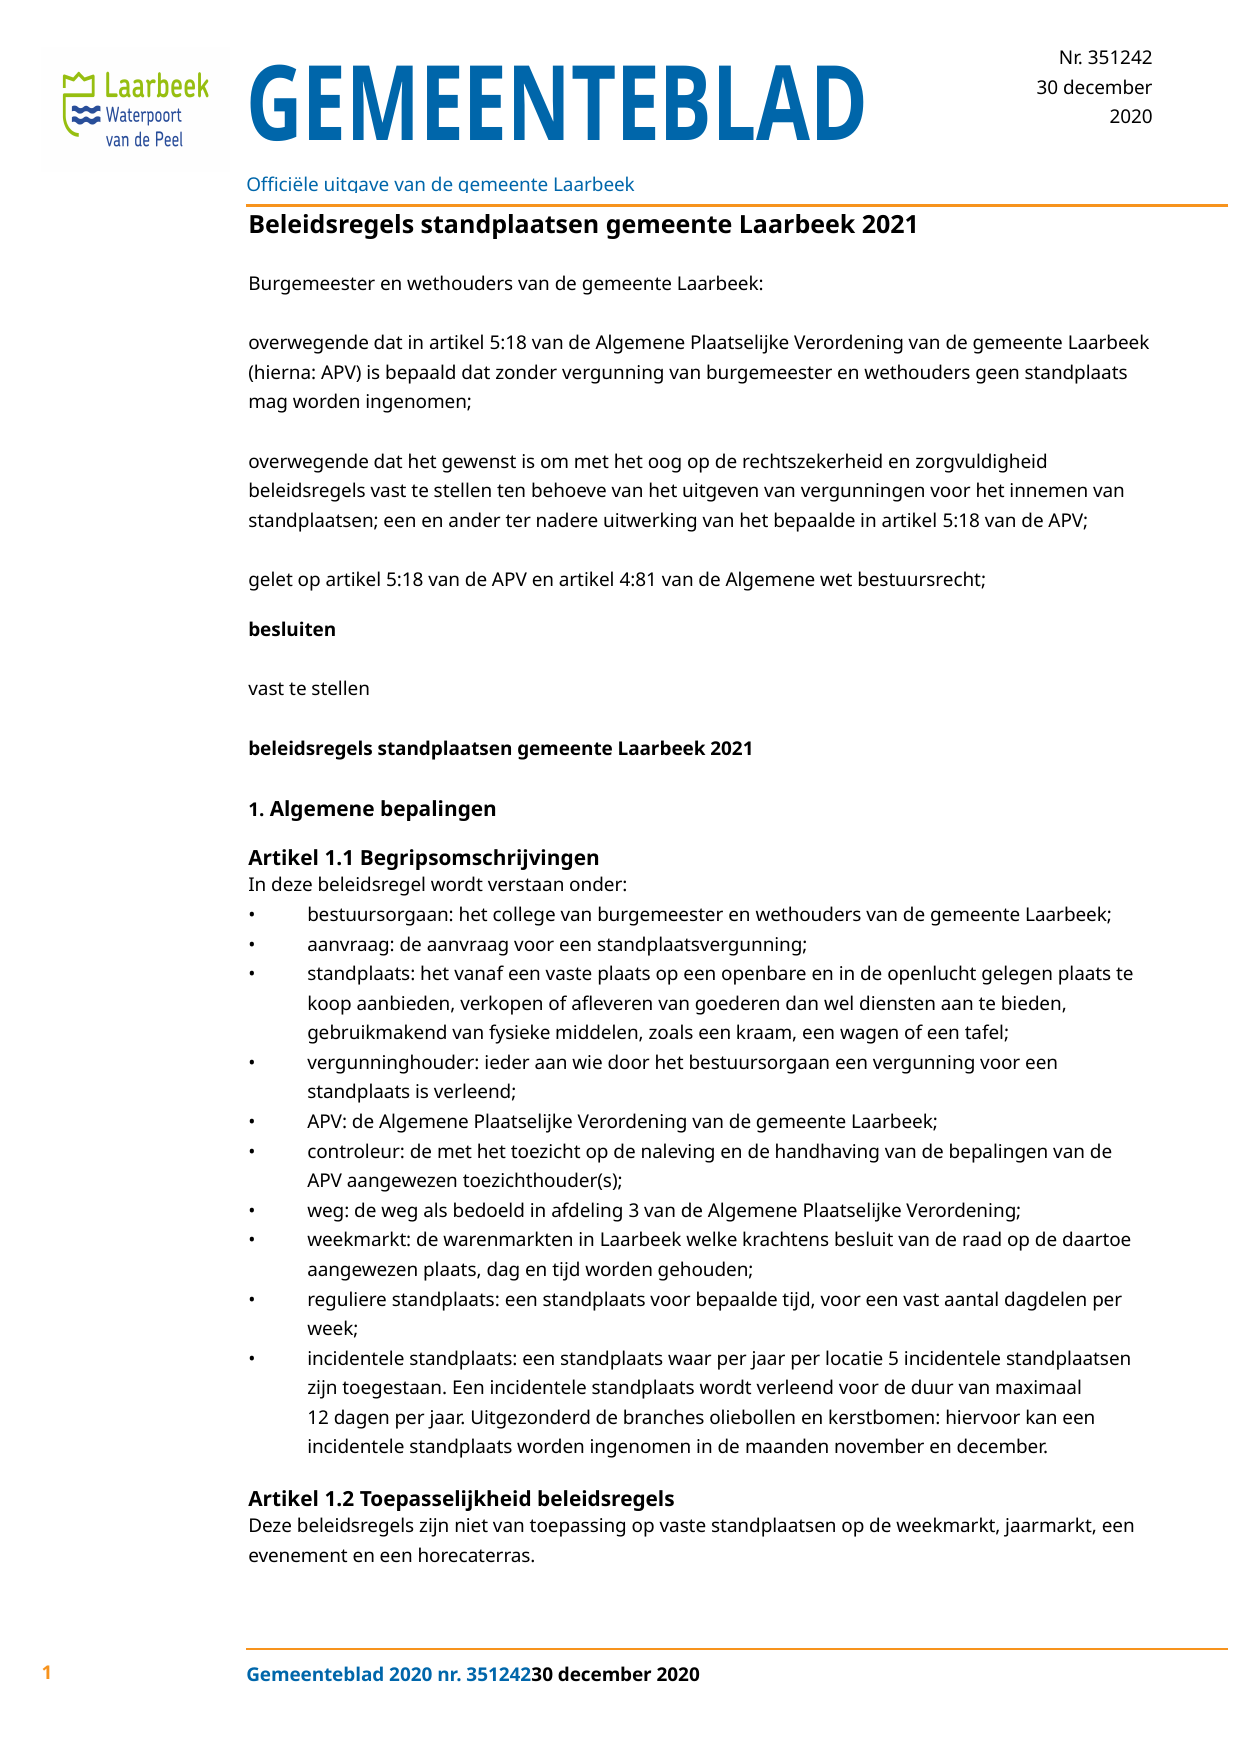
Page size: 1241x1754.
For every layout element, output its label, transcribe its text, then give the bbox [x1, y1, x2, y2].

text Artikel 1.2 Toepasselijkheid beleidsregels [248, 1484, 1152, 1513]
list weg: de weg als bedoeld in afdeling 3 van de Algemene Plaatselijke Verordening; [248, 1197, 1152, 1223]
list reguliere standplaats: een standplaats voor bepaalde tijd, voor een vast aantal dagdelen per week; [248, 1286, 1152, 1341]
text beleidsregels standplaatsen gemeente Laarbeek 2021 [248, 735, 1152, 761]
text Burgemeester en wethouders van de gemeente Laarbeek: [248, 270, 1152, 296]
list incidentele standplaats: een standplaats waar per jaar per locatie 5 incidentele standplaatsen zijn toegestaan. Een incidentele standplaats wordt verleend voor de duur van maximaal 12 dagen per jaar. Uitgezonderd de branches oliebollen en kerstbomen: hiervoor kan een incidentele standplaats worden ingenomen in de maanden november en december. [248, 1345, 1152, 1459]
text besluiten [248, 616, 1152, 642]
list aanvraag: de aanvraag voor een standplaatsvergunning; [248, 931, 1152, 957]
list controleur: de met het toezicht op de naleving en de handhaving van de bepalingen van de APV aangewezen toezichthouder(s); [248, 1138, 1152, 1193]
text In deze beleidsregel wordt verstaan onder: [248, 872, 1152, 897]
text gelet op artikel 5:18 van de APV en artikel 4:81 van de Algemene wet bestuursrecht; [248, 566, 1152, 592]
list vergunninghouder: ieder aan wie door het bestuursorgaan een vergunning voor een standplaats is verleend; [248, 1049, 1152, 1104]
text Deze beleidsregels zijn niet van toepassing op vaste standplaatsen op de weekmarkt, jaarmarkt, een evenement en een horecaterras. [248, 1513, 1152, 1568]
picture [41, 47, 231, 172]
text overwegende dat in artikel 5:18 van de Algemene Plaatselijke Verordening van de gemeente Laarbeek (hierna: APV) is bepaald dat zonder vergunning van burgemeester en wethouders geen standplaats mag worden ingenomen; [248, 329, 1152, 414]
list bestuursorgaan: het college van burgemeester en wethouders van de gemeente Laarbeek; [248, 901, 1152, 927]
text 1. Algemene bepalingen [248, 794, 1152, 822]
list APV: de Algemene Plaatselijke Verordening van de gemeente Laarbeek; [248, 1108, 1152, 1134]
text overwegende dat het gewenst is om met het oog op de rechtszekerheid en zorgvuldigheid beleidsregels vast te stellen ten behoeve van het uitgeven van vergunningen voor het innemen van standplaatsen; een en ander ter nadere uitwerking van het bepaalde in artikel 5:18 van de APV; [248, 448, 1152, 533]
list weekmarkt: de warenmarkten in Laarbeek welke krachtens besluit van de raad op de daartoe aangewezen plaats, dag en tijd worden gehouden; [248, 1227, 1152, 1282]
text Beleidsregels standplaatsen gemeente Laarbeek 2021 [248, 207, 1152, 241]
text vast te stellen [248, 676, 1152, 701]
text Artikel 1.1 Begripsomschrijvingen [248, 843, 1152, 872]
list standplaats: het vanaf een vaste plaats op een openbare en in de openlucht gelegen plaats te koop aanbieden, verkopen of afleveren van goederen dan wel diensten aan te bieden, gebruikmakend van fysieke middelen, zoals een kraam, een wagen of een tafel; [248, 960, 1152, 1045]
